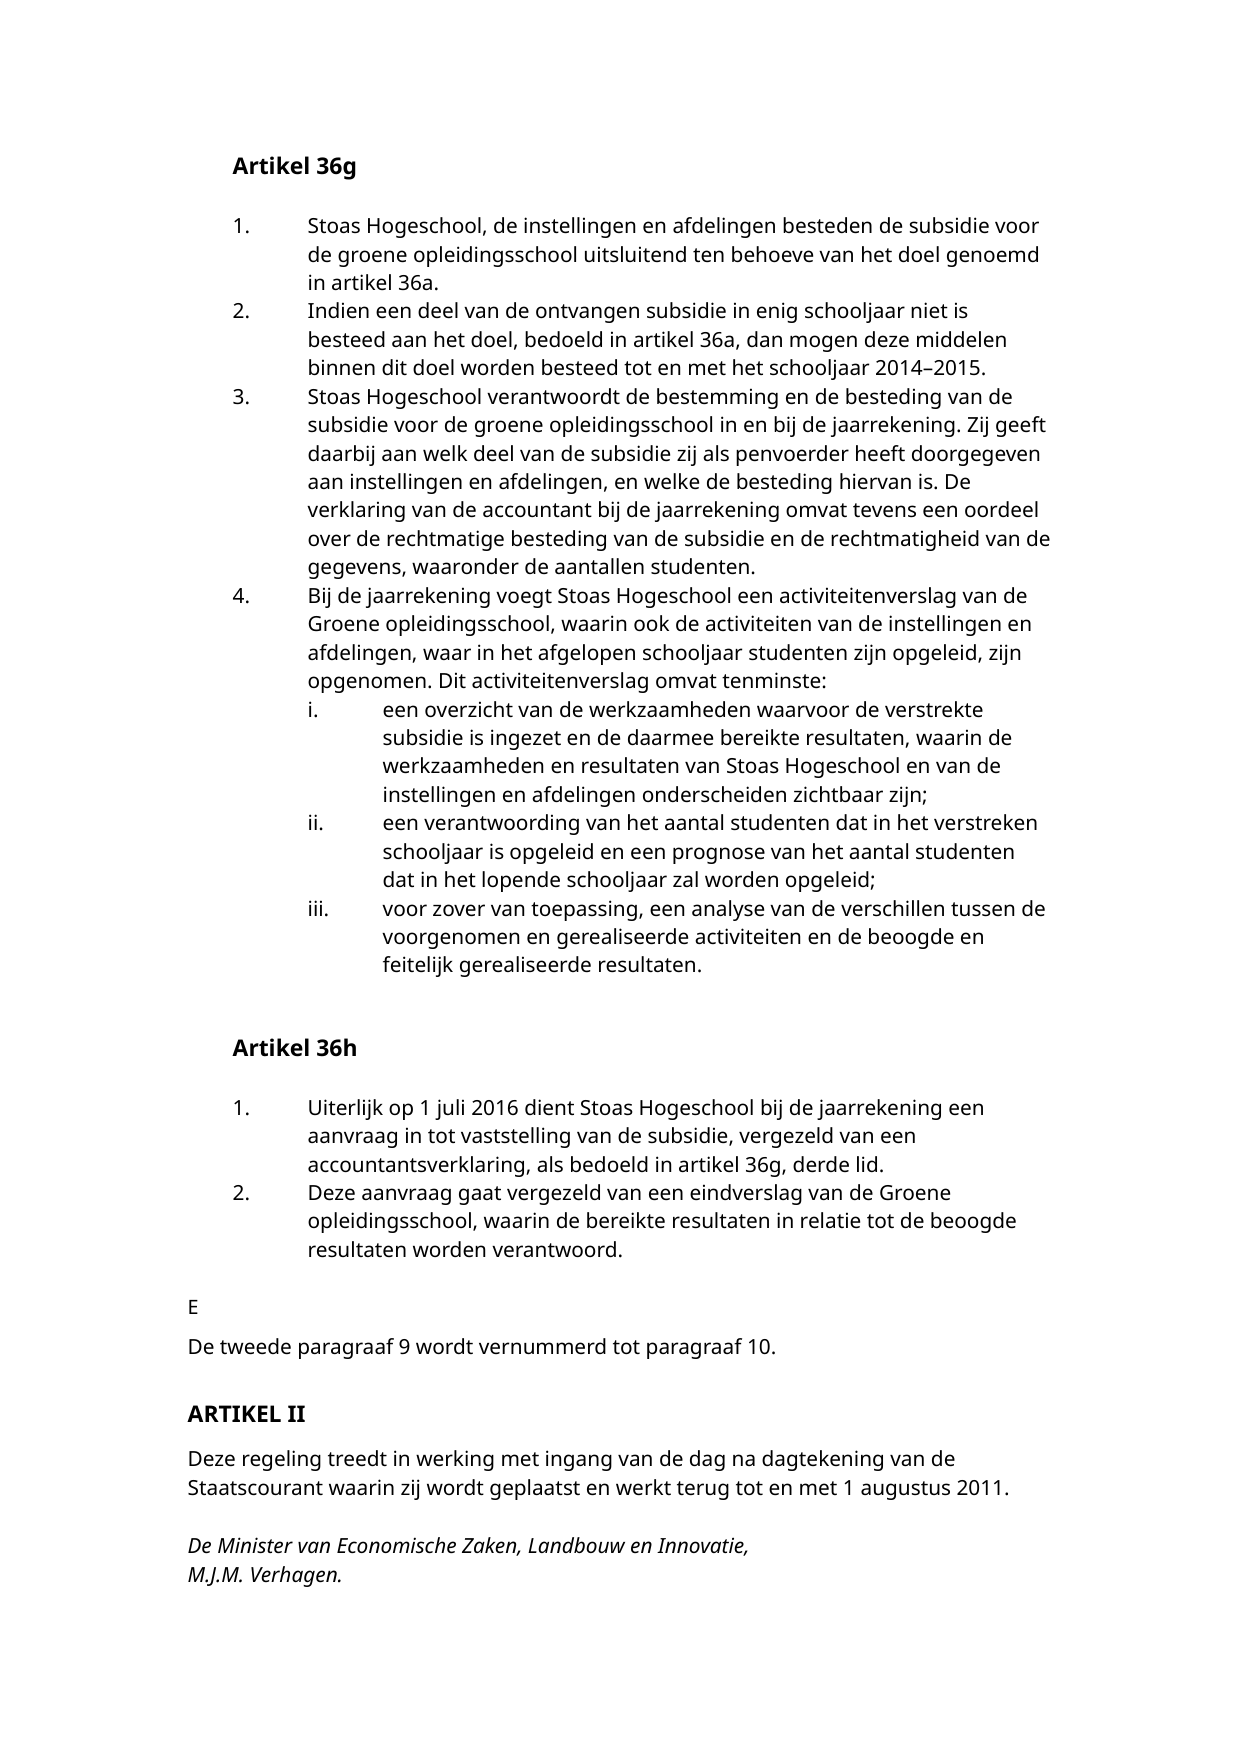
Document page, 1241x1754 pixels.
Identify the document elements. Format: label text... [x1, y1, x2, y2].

text De Minister van Economische Zaken, Landbouw en Innovatie, [187, 1531, 1053, 1560]
list voor zover van toepassing, een analyse van de verschillen tussen de voorgenomen en gerealiseerde activiteiten en de beoogde en feitelijk gerealiseerde resultaten. [307, 894, 1053, 979]
list Uiterlijk op 1 juli 2016 dient Stoas Hogeschool bij de jaarrekening een aanvraag in tot vaststelling van de subsidie, vergezeld van een accountantsverklaring, als bedoeld in artikel 36g, derde lid. [232, 1093, 1053, 1178]
list Deze aanvraag gaat vergezeld van een eindverslag van de Groene opleidingsschool, waarin de bereikte resultaten in relatie tot de beoogde resultaten worden verantwoord. [232, 1178, 1053, 1263]
list Stoas Hogeschool verantwoordt de bestemming en de besteding van de subsidie voor de groene opleidingsschool in en bij de jaarrekening. Zij geeft daarbij aan welk deel van de subsidie zij als penvoerder heeft doorgegeven aan instellingen en afdelingen, en welke de besteding hiervan is. De verklaring van de accountant bij de jaarrekening omvat tevens een oordeel over de rechtmatige besteding van de subsidie en de rechtmatigheid van de gegevens, waaronder de aantallen studenten. [232, 382, 1053, 581]
subtitle Artikel 36g [232, 150, 1053, 181]
list Bij de jaarrekening voegt Stoas Hogeschool een activiteitenverslag van de Groene opleidingsschool, waarin ook de activiteiten van de instellingen en afdelingen, waar in het afgelopen schooljaar studenten zijn opgeleid, zijn opgenomen. Dit activiteitenverslag omvat tenminste: [232, 581, 1053, 695]
text E [187, 1293, 1053, 1320]
text M.J.M. Verhagen. [187, 1560, 1053, 1588]
subtitle ARTIKEL II [187, 1398, 1053, 1429]
list Indien een deel van de ontvangen subsidie in enig schooljaar niet is besteed aan het doel, bedoeld in artikel 36a, dan mogen deze middelen binnen dit doel worden besteed tot en met het schooljaar 2014–2015. [232, 297, 1053, 382]
text Deze regeling treedt in werking met ingang van de dag na dagtekening van de Staatscourant waarin zij wordt geplaatst en werkt terug tot en met 1 augustus 2011. [187, 1444, 1053, 1501]
subtitle Artikel 36h [232, 1032, 1053, 1063]
list Stoas Hogeschool, de instellingen en afdelingen besteden de subsidie voor de groene opleidingsschool uitsluitend ten behoeve van het doel genoemd in artikel 36a. [232, 211, 1053, 297]
text De tweede paragraaf 9 wordt vernummerd tot paragraaf 10. [187, 1332, 1053, 1361]
list een overzicht van de werkzaamheden waarvoor de verstrekte subsidie is ingezet en de daarmee bereikte resultaten, waarin de werkzaamheden en resultaten van Stoas Hogeschool en van de instellingen en afdelingen onderscheiden zichtbaar zijn; [307, 695, 1053, 808]
list een verantwoording van het aantal studenten dat in het verstreken schooljaar is opgeleid en een prognose van het aantal studenten dat in het lopende schooljaar zal worden opgeleid; [307, 808, 1053, 894]
